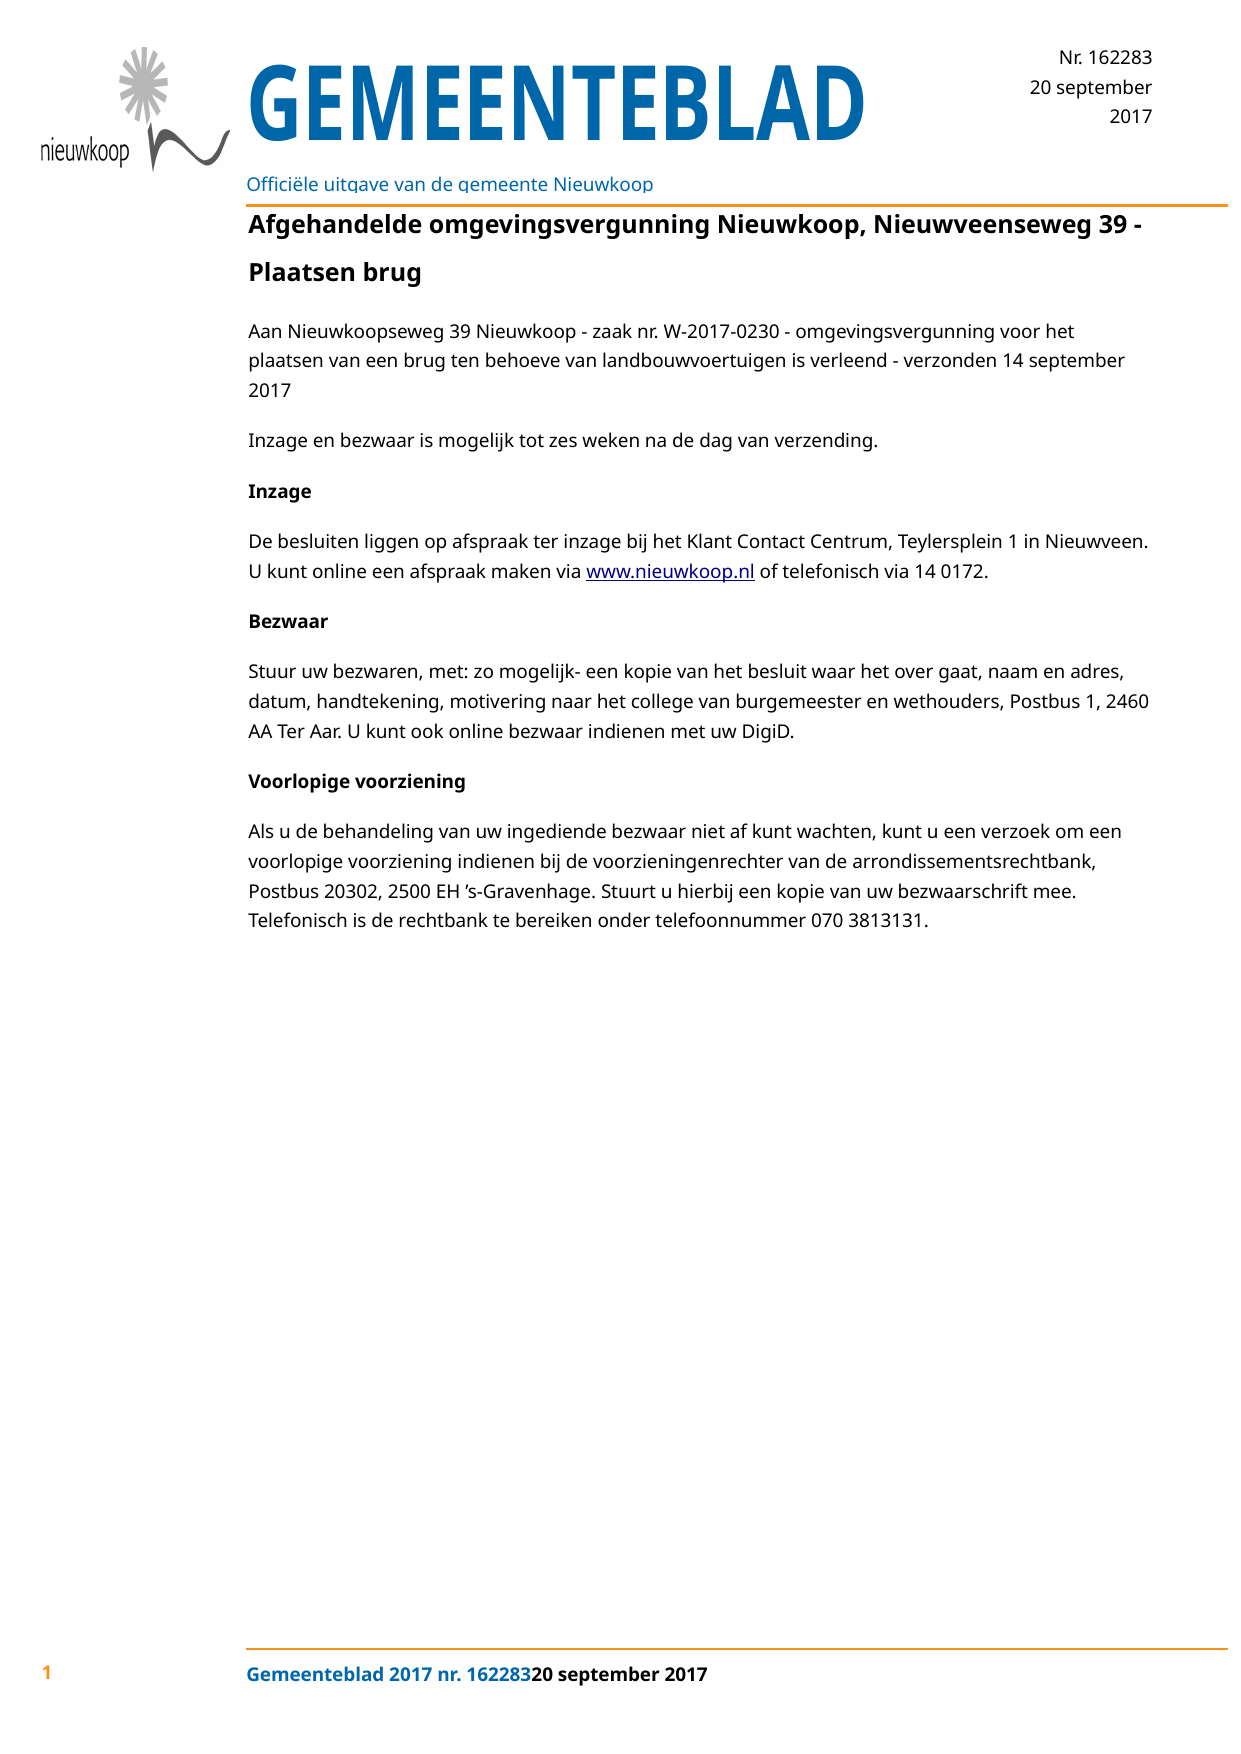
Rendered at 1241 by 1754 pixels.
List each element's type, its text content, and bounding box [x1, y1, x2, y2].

text Afgehandelde omgevingsvergunning Nieuwkoop, Nieuwveenseweg 39 - Plaatsen brug [248, 207, 1152, 288]
text Bezwaar [248, 608, 1152, 634]
text Inzage en bezwaar is mogelijk tot zes weken na de dag van verzending. [248, 427, 1152, 453]
picture [41, 47, 231, 172]
text Inzage [248, 478, 1152, 504]
text Als u de behandeling van uw ingediende bezwaar niet af kunt wachten, kunt u een verzoek om een voorlopige voorziening indienen bij de voorzieningenrechter van de arrondissementsrechtbank, Postbus 20302, 2500 EH ’s-Gravenhage. Stuurt u hierbij een kopie van uw bezwaarschrift mee. Telefonisch is de rechtbank te bereiken onder telefoonnummer 070 3813131. [248, 819, 1152, 933]
text Aan Nieuwkoopseweg 39 Nieuwkoop - zaak nr. W-2017-0230 - omgevingsvergunning voor het plaatsen van een brug ten behoeve van landbouwvoertuigen is verleend - verzonden 14 september 2017 [248, 318, 1152, 403]
text De besluiten liggen op afspraak ter inzage bij het Klant Contact Centrum, Teylersplein 1 in Nieuwveen. U kunt online een afspraak maken via www.nieuwkoop.nl of telefonisch via 14 0172. [248, 528, 1152, 584]
text Voorlopige voorziening [248, 768, 1152, 794]
text Stuur uw bezwaren, met: zo mogelijk- een kopie van het besluit waar het over gaat, naam en adres, datum, handtekening, motivering naar het college van burgemeester en wethouders, Postbus 1, 2460 AA Ter Aar. U kunt ook online bezwaar indienen met uw DigiD. [248, 659, 1152, 744]
